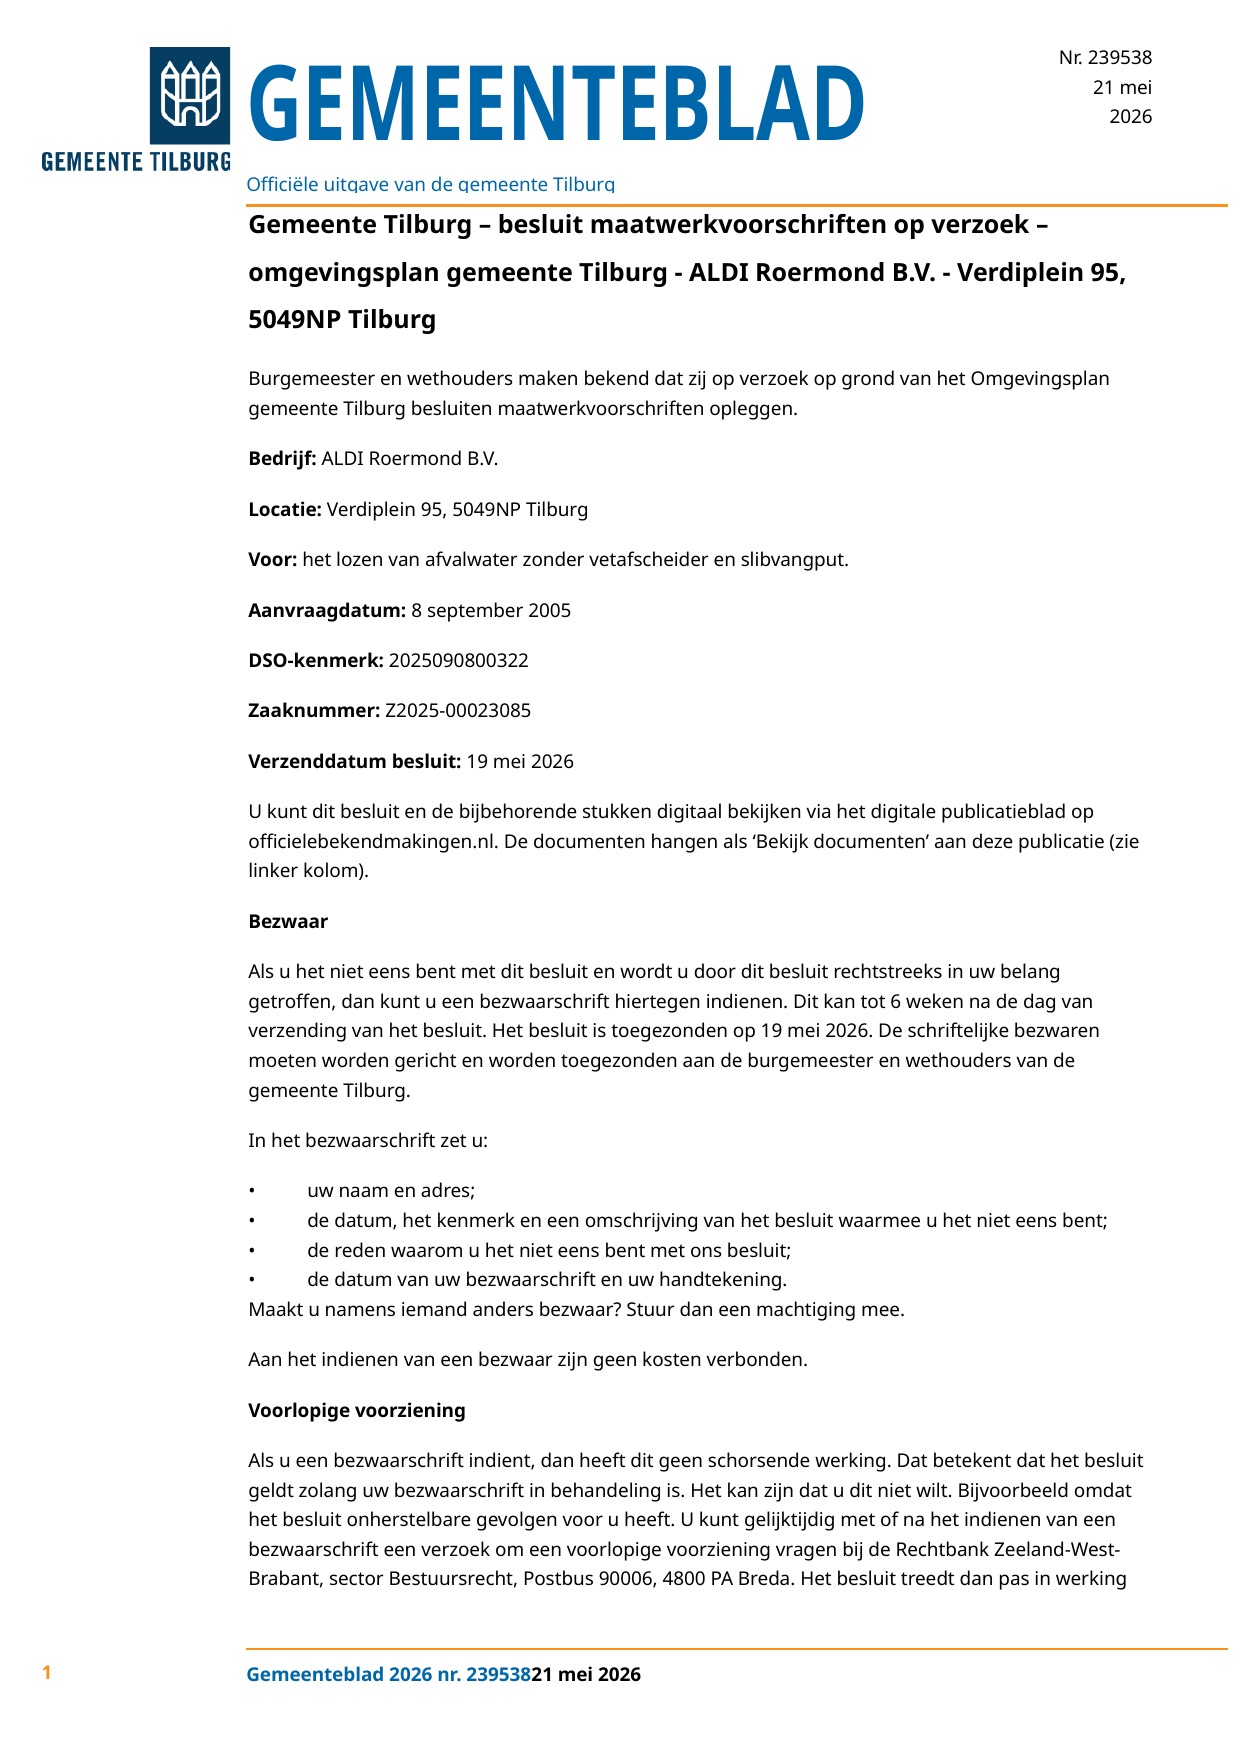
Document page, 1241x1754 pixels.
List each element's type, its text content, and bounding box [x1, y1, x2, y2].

text Zaaknummer: Z2025-00023085 [248, 698, 1152, 723]
list de datum van uw bezwaarschrift en uw handtekening. [248, 1266, 1152, 1292]
text Aanvraagdatum: 8 september 2005 [248, 597, 1152, 622]
text U kunt dit besluit en de bijbehorende stukken digitaal bekijken via het digitale publicatieblad op officielebekendmakingen.nl. De documenten hangen als ‘Bekijk documenten’ aan deze publicatie (zie linker kolom). [248, 798, 1152, 883]
text Voorlopige voorziening [248, 1397, 1152, 1422]
text Als u een bezwaarschrift indient, dan heeft dit geen schorsende werking. Dat betekent dat het besluit geldt zolang uw bezwaarschrift in behandeling is. Het kan zijn dat u dit niet wilt. Bijvoorbeeld omdat het besluit onherstelbare gevolgen voor u heeft. U kunt gelijktijdig met of na het indienen van een bezwaarschrift een verzoek om een voorlopige voorziening vragen bij de Rechtbank Zeeland-West-Brabant, sector Bestuursrecht, Postbus 90006, 4800 PA Breda. Het besluit treedt dan pas in werking [248, 1447, 1152, 1591]
list de datum, het kenmerk en een omschrijving van het besluit waarmee u het niet eens bent; [248, 1207, 1152, 1233]
list de reden waarom u het niet eens bent met ons besluit; [248, 1237, 1152, 1262]
text Burgemeester en wethouders maken bekend dat zij op verzoek op grond van het Omgevingsplan gemeente Tilburg besluiten maatwerkvoorschriften opleggen. [248, 366, 1152, 421]
list uw naam en adres; [248, 1178, 1152, 1203]
text DSO-kenmerk: 2025090800322 [248, 647, 1152, 673]
text Voor: het lozen van afvalwater zonder vetafscheider en slibvangput. [248, 546, 1152, 572]
picture [41, 47, 231, 172]
text Gemeente Tilburg – besluit maatwerkvoorschriften op verzoek – omgevingsplan gemeente Tilburg - ALDI Roermond B.V. - Verdiplein 95, 5049NP Tilburg [248, 207, 1152, 336]
text Aan het indienen van een bezwaar zijn geen kosten verbonden. [248, 1346, 1152, 1372]
text Bezwaar [248, 908, 1152, 934]
text Als u het niet eens bent met dit besluit en wordt u door dit besluit rechtstreeks in uw belang getroffen, dan kunt u een bezwaarschrift hiertegen indienen. Dit kan tot 6 weken na de dag van verzending van het besluit. Het besluit is toegezonden op 19 mei 2026. De schriftelijke bezwaren moeten worden gericht en worden toegezonden aan de burgemeester en wethouders van de gemeente Tilburg. [248, 958, 1152, 1102]
text Verzenddatum besluit: 19 mei 2026 [248, 748, 1152, 774]
text Maakt u namens iemand anders bezwaar? Stuur dan een machtiging mee. [248, 1296, 1152, 1322]
text Bedrijf: ALDI Roermond B.V. [248, 446, 1152, 471]
text In het bezwaarschrift zet u: [248, 1127, 1152, 1153]
text Locatie: Verdiplein 95, 5049NP Tilburg [248, 496, 1152, 522]
